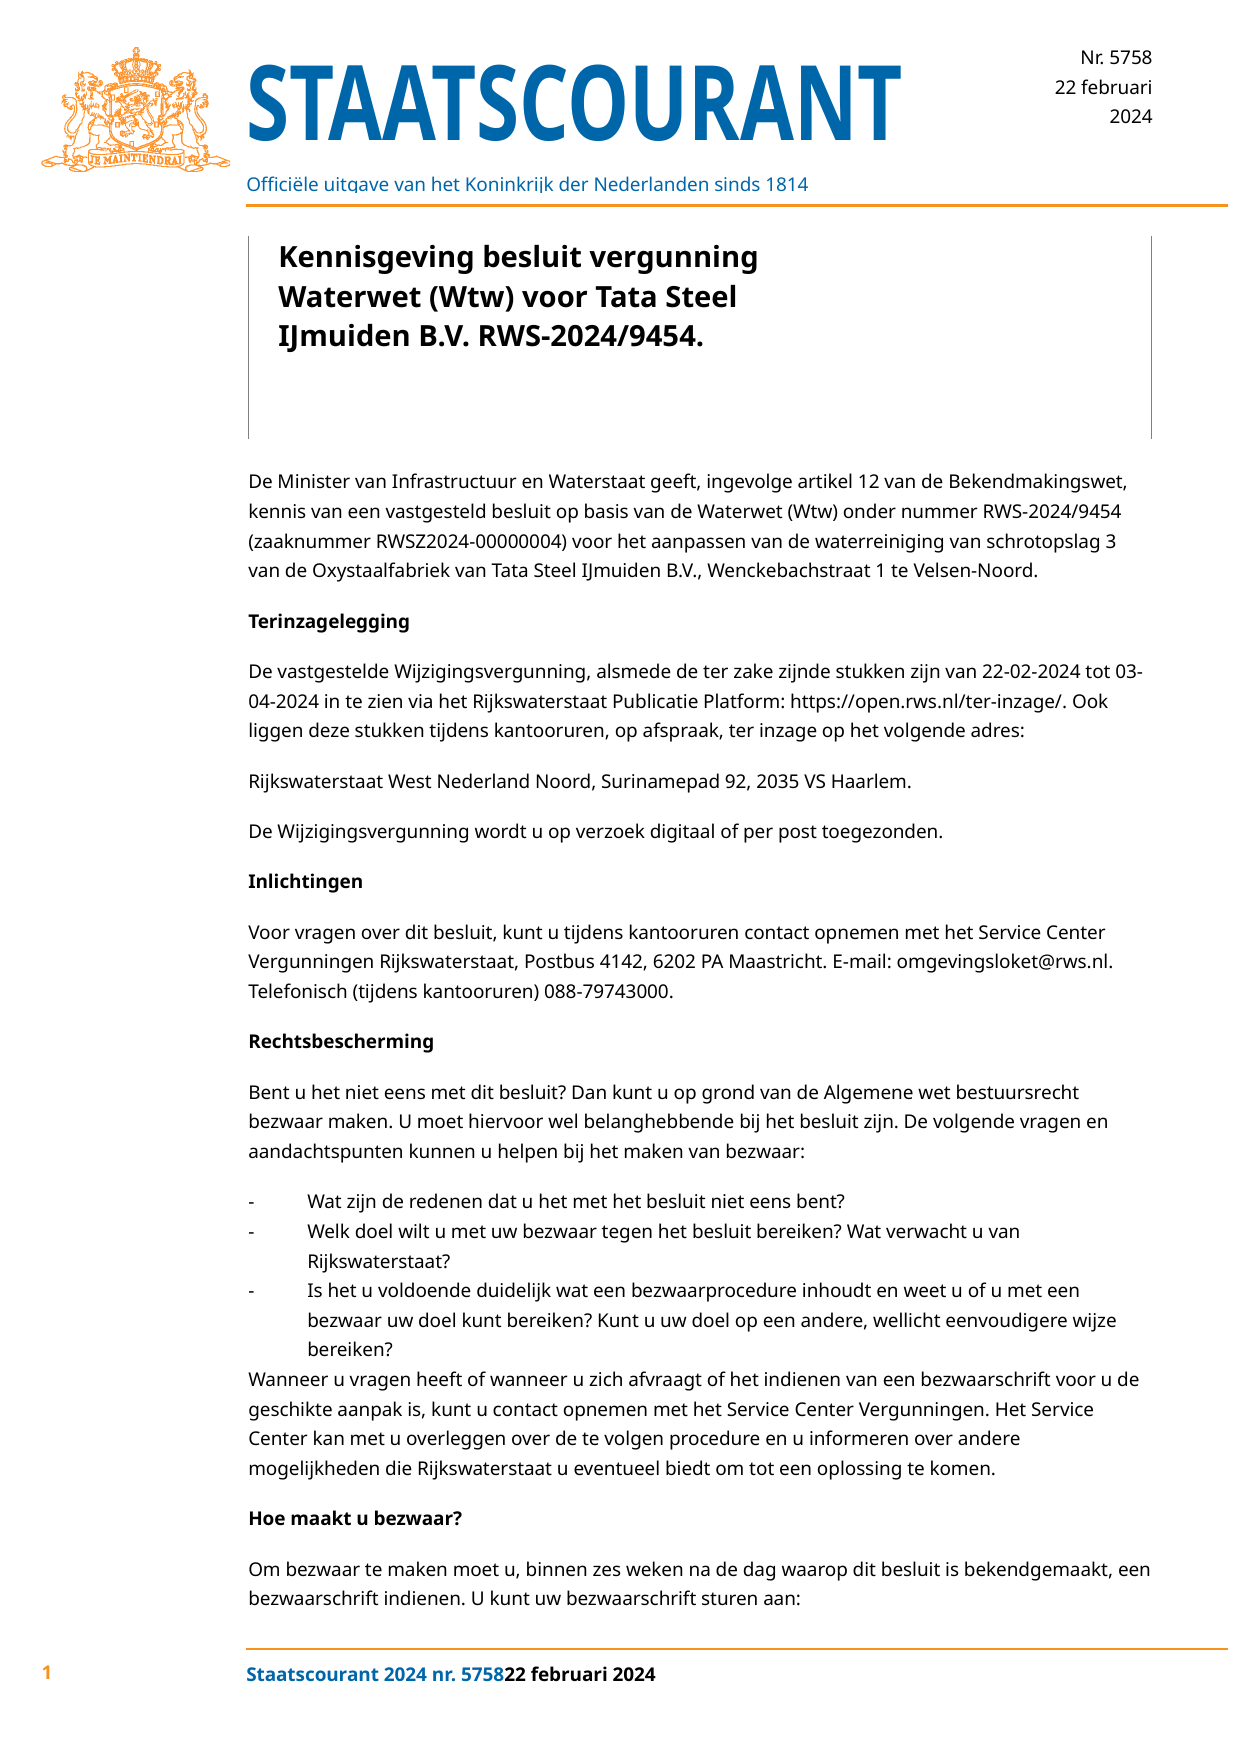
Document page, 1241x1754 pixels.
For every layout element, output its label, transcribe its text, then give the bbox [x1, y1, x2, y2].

text Bent u het niet eens met dit besluit? Dan kunt u op grond van de Algemene wet bestuursrecht bezwaar maken. U moet hiervoor wel belanghebbende bij het besluit zijn. De volgende vragen en aandachtspunten kunnen u helpen bij het maken van bezwaar: [248, 1079, 1152, 1164]
table_header [1090, 236, 1151, 413]
picture [41, 47, 231, 172]
text Inlichtingen [248, 869, 1152, 894]
text Om bezwaar te maken moet u, binnen zes weken na de dag waarop dit besluit is bekendgemaakt, een bezwaarschrift indienen. U kunt uw bezwaarschrift sturen aan: [248, 1556, 1152, 1611]
table_header Kennisgeving besluit vergunning Waterwet (Wtw) voor Tata Steel IJmuiden B.V. RWS-2024/9454. [249, 236, 850, 439]
text Rechtsbescherming [248, 1029, 1152, 1054]
table_header [850, 236, 912, 413]
text Voor vragen over dit besluit, kunt u tijdens kantooruren contact opnemen met het Service Center Vergunningen Rijkswaterstaat, Postbus 4142, 6202 PA Maastricht. E-mail: omgevingsloket@rws.nl. Telefonisch (tijdens kantooruren) 088-79743000. [248, 919, 1152, 1004]
text De Wijzigingsvergunning wordt u op verzoek digitaal of per post toegezonden. [248, 818, 1152, 844]
text De Minister van Infrastructuur en Waterstaat geeft, ingevolge artikel 12 van de Bekendmakingswet, kennis van een vastgesteld besluit op basis van de Waterwet (Wtw) onder nummer RWS-2024/9454 (zaaknummer RWSZ2024-00000004) voor het aanpassen van de waterreiniging van schrotopslag 3 van de Oxystaalfabriek van Tata Steel IJmuiden B.V., Wenckebachstraat 1 te Velsen-Noord. [248, 469, 1152, 583]
list Wat zijn de redenen dat u het met het besluit niet eens bent? [248, 1189, 1152, 1214]
list Is het u voldoende duidelijk wat een bezwaarprocedure inhoudt en weet u of u met een bezwaar uw doel kunt bereiken? Kunt u uw doel op een andere, wellicht eenvoudigere wijze bereiken? [248, 1277, 1152, 1362]
text Wanneer u vragen heeft of wanneer u zich afvraagt of het indienen van een bezwaarschrift voor u de geschikte aanpak is, kunt u contact opnemen met het Service Center Vergunningen. Het Service Center kan met u overleggen over de te volgen procedure en u informeren over andere mogelijkheden die Rijkswaterstaat u eventueel biedt om tot een oplossing te komen. [248, 1366, 1152, 1481]
text De vastgestelde Wijzigingsvergunning, alsmede de ter zake zijnde stukken zijn van 22-02-2024 tot 03-04-2024 in te zien via het Rijkswaterstaat Publicatie Platform: https://open.rws.nl/ter-inzage/. Ook liggen deze stukken tijdens kantooruren, op afspraak, ter inzage op het volgende adres: [248, 658, 1152, 743]
list Welk doel wilt u met uw bezwaar tegen het besluit bereiken? Wat verwacht u van Rijkswaterstaat? [248, 1218, 1152, 1273]
text Hoe maakt u bezwaar? [248, 1505, 1152, 1531]
picture [912, 236, 1090, 414]
table_header [850, 414, 1151, 439]
text Terinzagelegging [248, 608, 1152, 633]
text Rijkswaterstaat West Nederland Noord, Surinamepad 92, 2035 VS Haarlem. [248, 768, 1152, 793]
